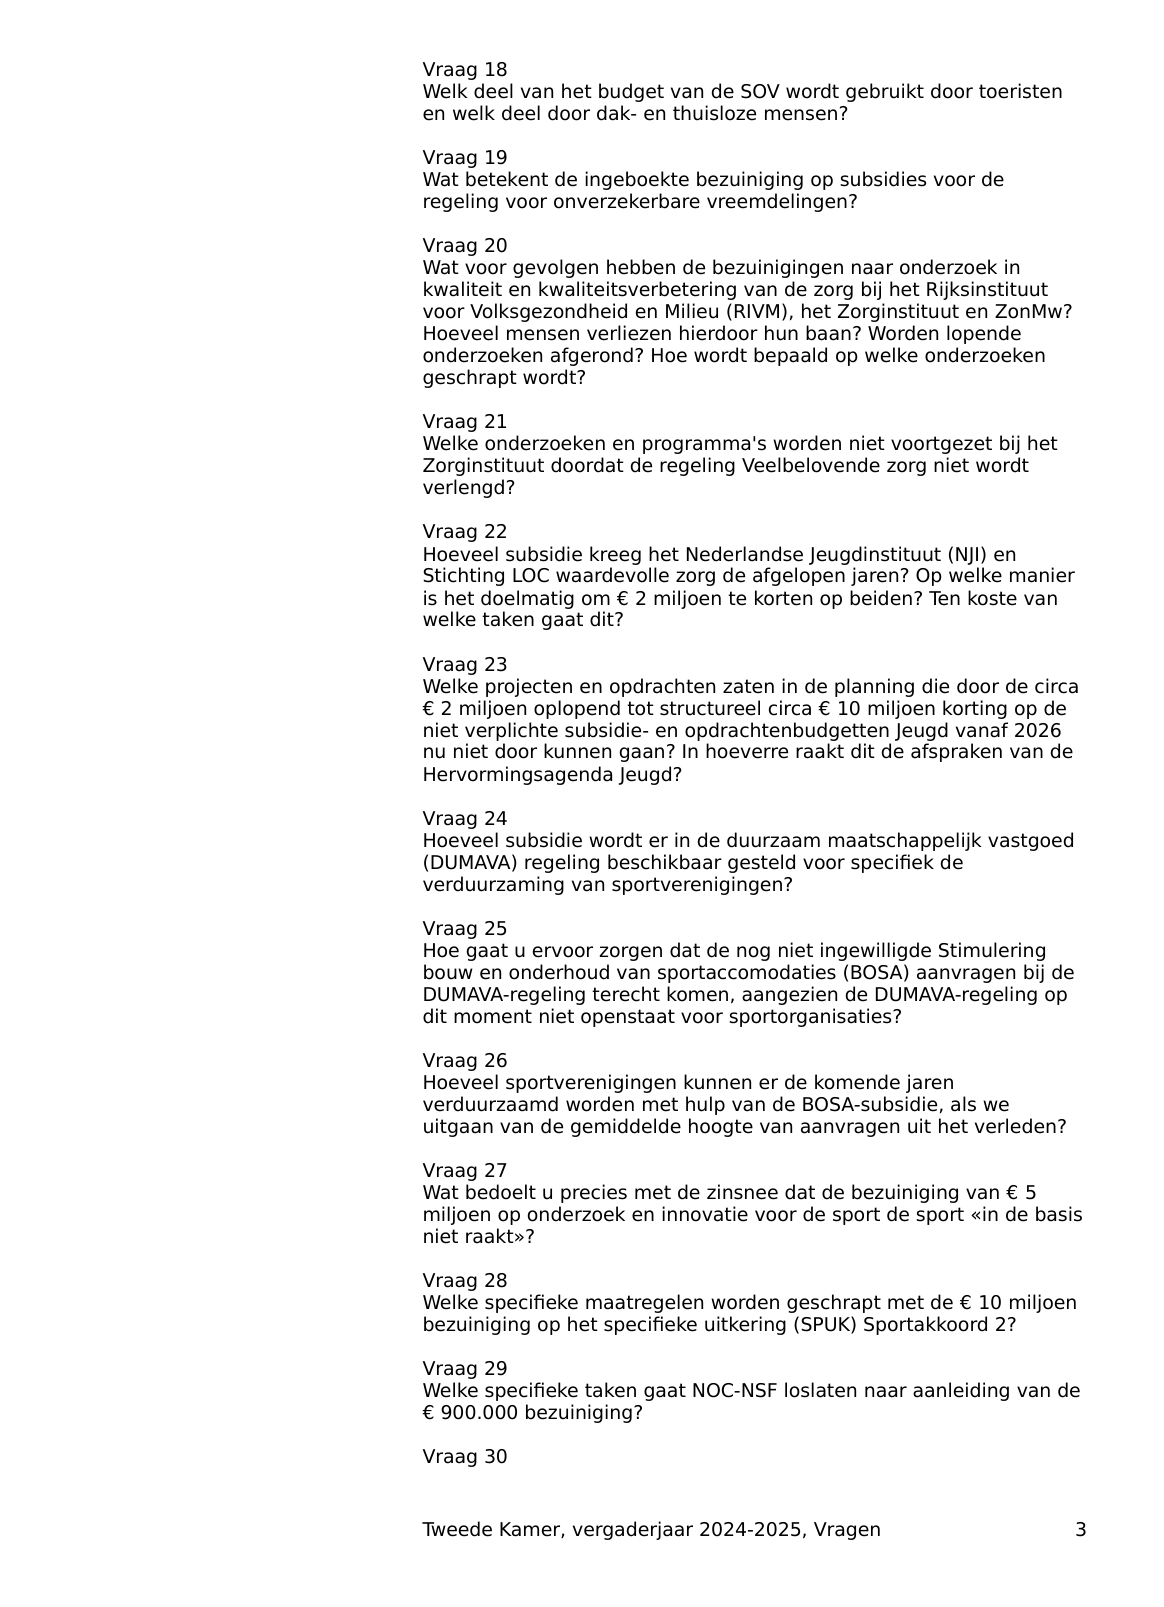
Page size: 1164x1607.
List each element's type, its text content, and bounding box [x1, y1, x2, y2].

text Hoe gaat u ervoor zorgen dat de nog niet ingewilligde Stimulering bouw en onderhoud van sportaccomodaties (BOSA) aanvragen bij de DUMAVA-regeling terecht komen, aangezien de DUMAVA-regeling op dit moment niet openstaat voor sportorganisaties? [422, 940, 1087, 1028]
text Vraag 30 [422, 1446, 1087, 1468]
text Vraag 20 [422, 235, 1087, 257]
text Welke specifieke taken gaat NOC-NSF loslaten naar aanleiding van de € 900.000 bezuiniging? [422, 1380, 1087, 1424]
text Wat bedoelt u precies met de zinsnee dat de bezuiniging van € 5 miljoen op onderzoek en innovatie voor de sport de sport «in de basis niet raakt»? [422, 1182, 1087, 1248]
text Vraag 26 [422, 1050, 1087, 1072]
text Wat voor gevolgen hebben de bezuinigingen naar onderzoek in kwaliteit en kwaliteitsverbetering van de zorg bij het Rijksinstituut voor Volksgezondheid en Milieu (RIVM), het Zorginstituut en ZonMw? Hoeveel mensen verliezen hierdoor hun baan? Worden lopende onderzoeken afgerond? Hoe wordt bepaald op welke onderzoeken geschrapt wordt? [422, 257, 1087, 389]
text Vraag 23 [422, 653, 1087, 676]
text Welke projecten en opdrachten zaten in de planning die door de circa € 2 miljoen oplopend tot structureel circa € 10 miljoen korting op de niet verplichte subsidie- en opdrachtenbudgetten Jeugd vanaf 2026 nu niet door kunnen gaan? In hoeverre raakt dit de afspraken van de Hervormingsagenda Jeugd? [422, 676, 1087, 785]
text Welke specifieke maatregelen worden geschrapt met de € 10 miljoen bezuiniging op het specifieke uitkering (SPUK) Sportakkoord 2? [422, 1292, 1087, 1336]
text Hoeveel subsidie wordt er in de duurzaam maatschappelijk vastgoed (DUMAVA) regeling beschikbaar gesteld voor specifiek de verduurzaming van sportverenigingen? [422, 829, 1087, 896]
text Welk deel van het budget van de SOV wordt gebruikt door toeristen en welk deel door dak- en thuisloze mensen? [422, 81, 1087, 125]
text Vraag 29 [422, 1358, 1087, 1380]
text Vraag 27 [422, 1160, 1087, 1182]
text Vraag 28 [422, 1270, 1087, 1292]
text Vraag 19 [422, 147, 1087, 169]
text Hoeveel sportverenigingen kunnen er de komende jaren verduurzaamd worden met hulp van de BOSA-subsidie, als we uitgaan van de gemiddelde hoogte van aanvragen uit het verleden? [422, 1072, 1087, 1138]
text Hoeveel subsidie kreeg het Nederlandse Jeugdinstituut (NJI) en Stichting LOC waardevolle zorg de afgelopen jaren? Op welke manier is het doelmatig om € 2 miljoen te korten op beiden? Ten koste van welke taken gaat dit? [422, 543, 1087, 631]
text Welke onderzoeken en programma's worden niet voortgezet bij het Zorginstituut doordat de regeling Veelbelovende zorg niet wordt verlengd? [422, 433, 1087, 499]
text Wat betekent de ingeboekte bezuiniging op subsidies voor de regeling voor onverzekerbare vreemdelingen? [422, 169, 1087, 213]
text Vraag 18 [422, 59, 1087, 81]
text Vraag 21 [422, 411, 1087, 433]
text Vraag 25 [422, 918, 1087, 940]
text Vraag 22 [422, 521, 1087, 543]
text Vraag 24 [422, 808, 1087, 829]
